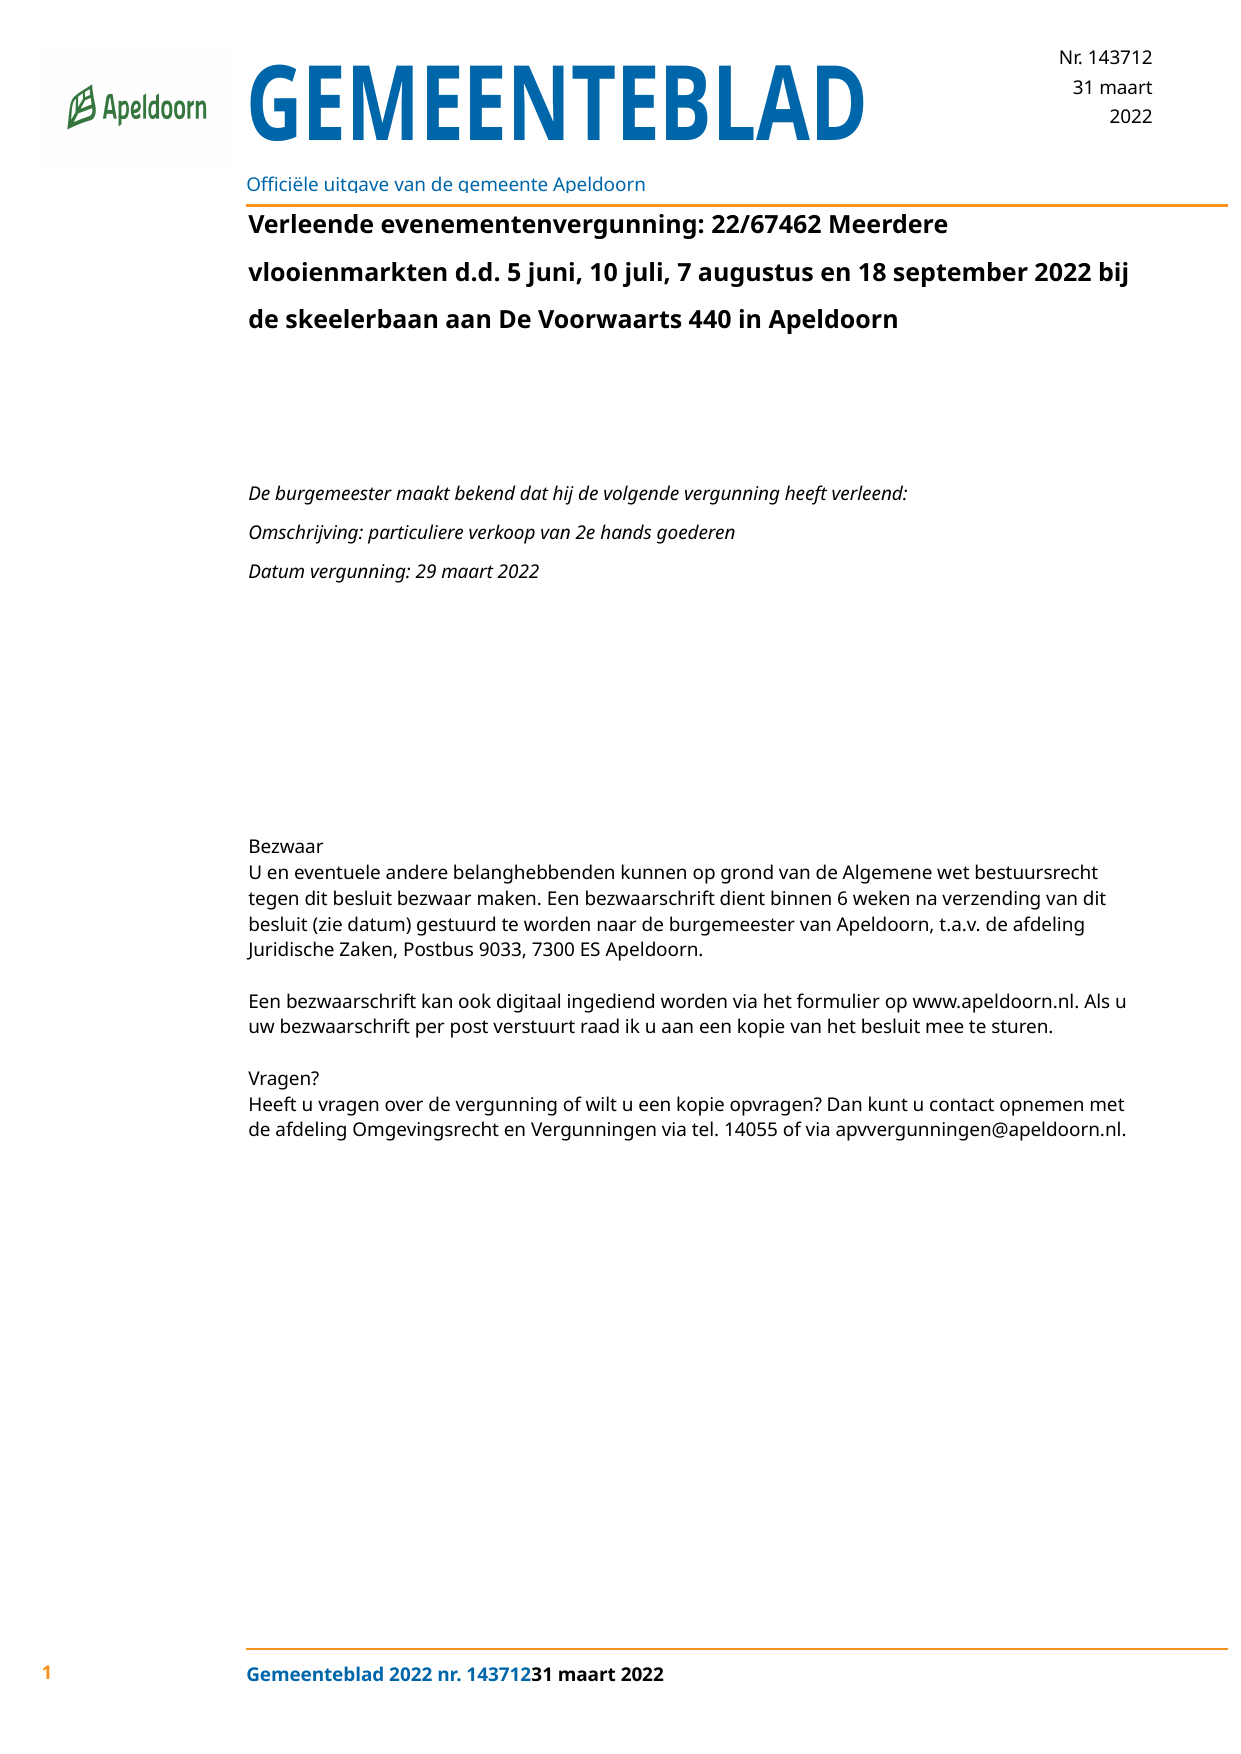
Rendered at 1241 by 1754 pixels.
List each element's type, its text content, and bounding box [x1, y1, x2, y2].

text De burgemeester maakt bekend dat hij de volgende vergunning heeft verleend: [248, 480, 1152, 506]
text Bezwaar [248, 834, 1152, 859]
text Een bezwaarschrift kan ook digitaal ingediend worden via het formulier op www.apeldoorn.nl. Als u uw bezwaarschrift per post verstuurt raad ik u aan een kopie van het besluit mee te sturen. [248, 988, 1152, 1039]
text Datum vergunning: 29 maart 2022 [248, 558, 1152, 584]
text U en eventuele andere belanghebbenden kunnen op grond van de Algemene wet bestuursrecht tegen dit besluit bezwaar maken. Een bezwaarschrift dient binnen 6 weken na verzending van dit besluit (zie datum) gestuurd te worden naar de burgemeester van Apeldoorn, t.a.v. de afdeling Juridische Zaken, Postbus 9033, 7300 ES Apeldoorn. [248, 859, 1152, 962]
text Vragen? [248, 1065, 1152, 1091]
text Verleende evenementenvergunning: 22/67462 Meerdere vlooienmarkten d.d. 5 juni, 10 juli, 7 augustus en 18 september 2022 bij de skeelerbaan aan De Voorwaarts 440 in Apeldoorn [248, 207, 1152, 336]
text Omschrijving: particuliere verkoop van 2e hands goederen [248, 519, 1152, 545]
text Heeft u vragen over de vergunning of wilt u een kopie opvragen? Dan kunt u contact opnemen met de afdeling Omgevingsrecht en Vergunningen via tel. 14055 of via apvvergunningen@apeldoorn.nl. [248, 1091, 1152, 1142]
picture [41, 47, 231, 172]
